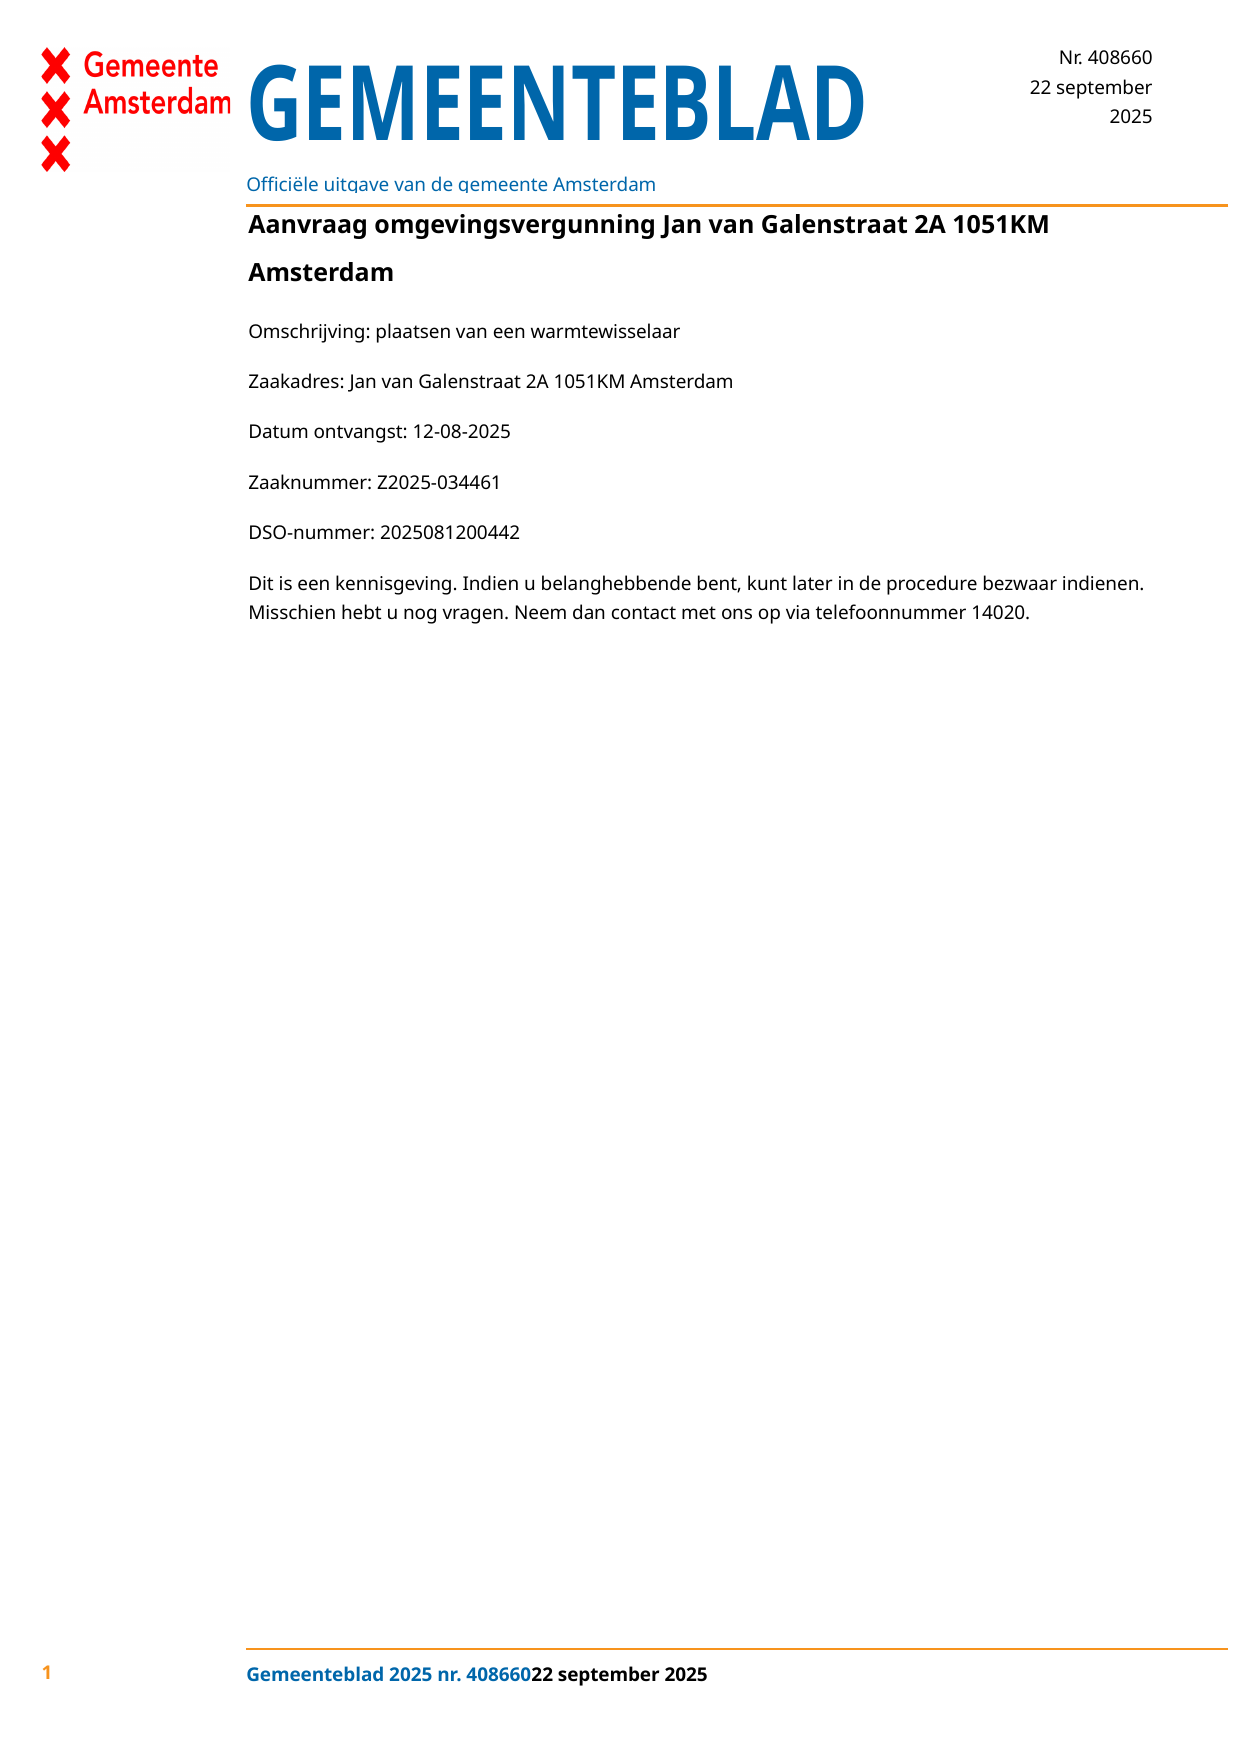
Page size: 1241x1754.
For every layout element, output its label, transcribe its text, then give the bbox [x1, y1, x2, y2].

text Dit is een kennisgeving. Indien u belanghebbende bent, kunt later in de procedure bezwaar indienen. Misschien hebt u nog vragen. Neem dan contact met ons op via telefoonnummer 14020. [248, 570, 1152, 625]
text DSO-nummer: 2025081200442 [248, 519, 1152, 545]
picture [41, 47, 231, 172]
text Aanvraag omgevingsvergunning Jan van Galenstraat 2A 1051KM Amsterdam [248, 207, 1152, 288]
text Zaaknummer: Z2025-034461 [248, 469, 1152, 495]
text Datum ontvangst: 12-08-2025 [248, 419, 1152, 444]
text Zaakadres: Jan van Galenstraat 2A 1051KM Amsterdam [248, 368, 1152, 394]
text Omschrijving: plaatsen van een warmtewisselaar [248, 318, 1152, 344]
